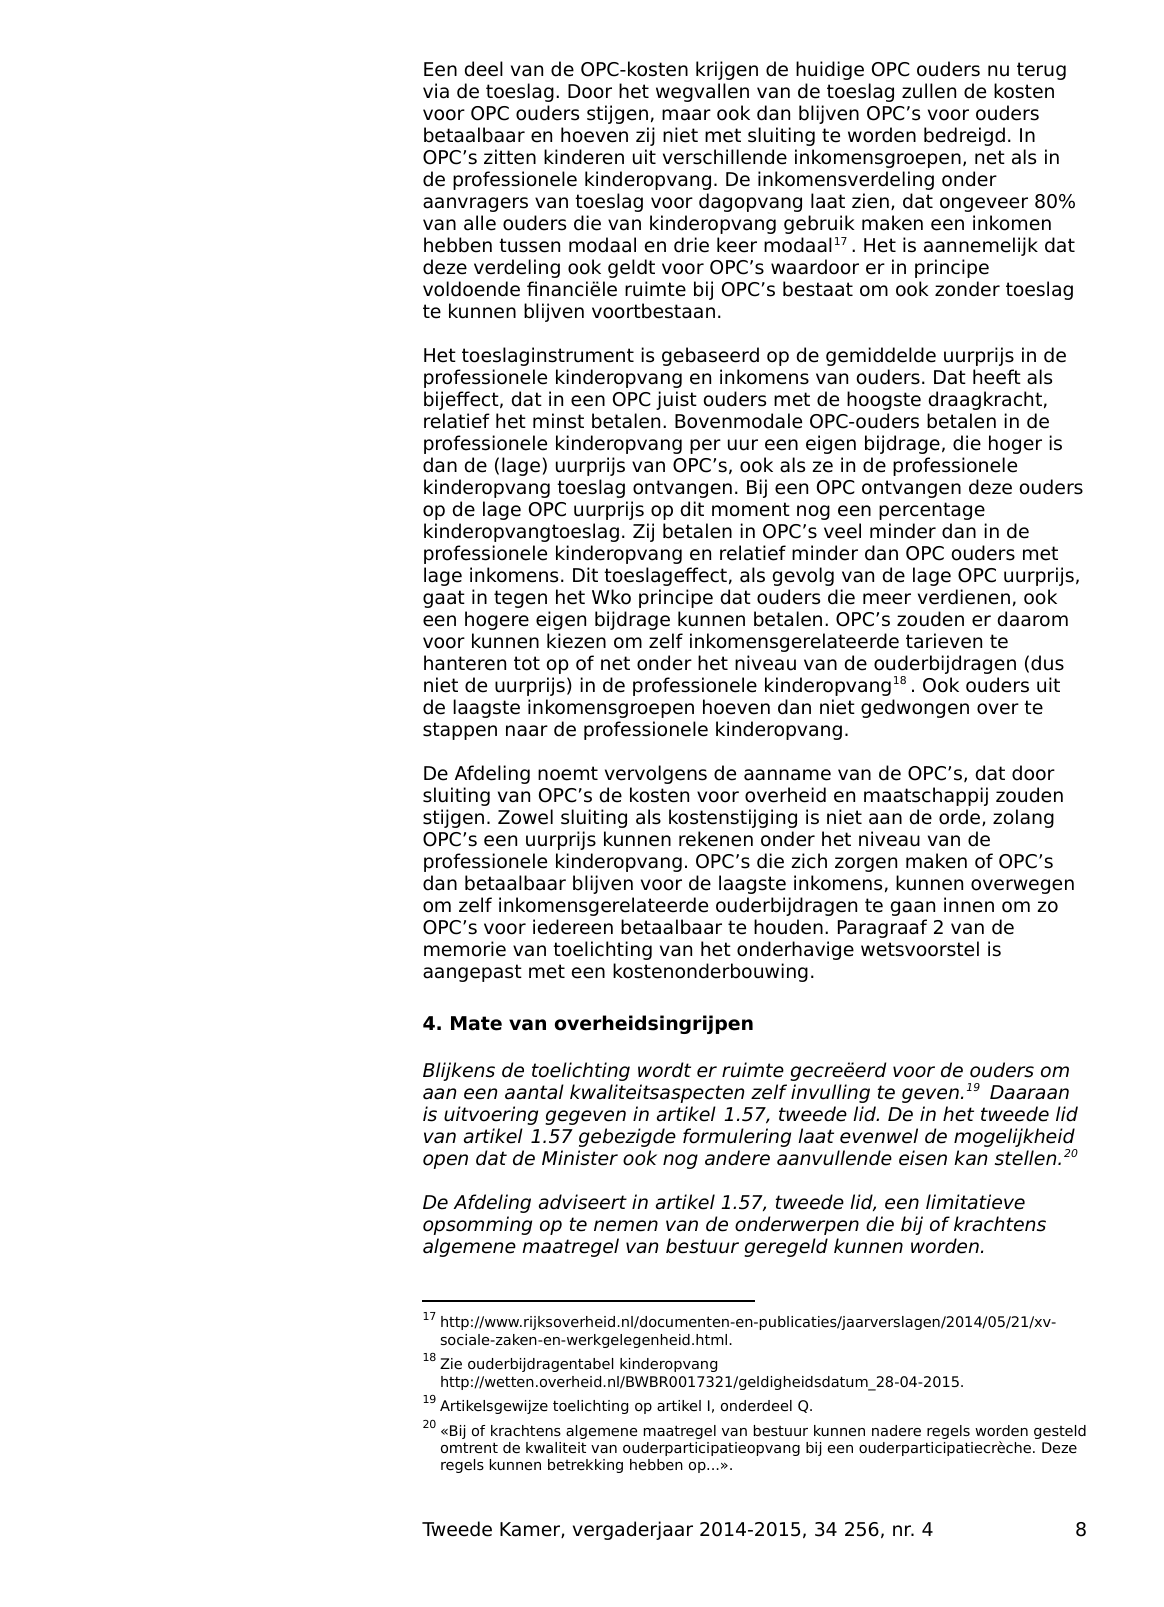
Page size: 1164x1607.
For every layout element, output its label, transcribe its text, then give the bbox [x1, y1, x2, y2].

subtitle 4. Mate van overheidsingrijpen [422, 1013, 1087, 1034]
text Een deel van de OPC-kosten krijgen de huidige OPC ouders nu terug via de toeslag. Door het wegvallen van de toeslag zullen de kosten voor OPC ouders stijgen, maar ook dan blijven OPC’s voor ouders betaalbaar en hoeven zij niet met sluiting te worden bedreigd. In OPC’s zitten kinderen uit verschillende inkomensgroepen, net als in de professionele kinderopvang. De inkomensverdeling onder aanvragers van toeslag voor dagopvang laat zien, dat ongeveer 80% van alle ouders die van kinderopvang gebruik maken een inkomen hebben tussen modaal en drie keer modaal. Het is aannemelijk dat deze verdeling ook geldt voor OPC’s waardoor er in principe voldoende financiële ruimte bij OPC’s bestaat om ook zonder toeslag te kunnen blijven voortbestaan. [422, 59, 1087, 323]
text Zie ouderbijdragentabel kinderopvang http://wetten.overheid.nl/BWBR0017321/geldigheidsdatum_28-04-2015. [422, 1352, 1087, 1391]
text De Afdeling adviseert in artikel 1.57, tweede lid, een limitatieve opsomming op te nemen van de onderwerpen die bij of krachtens algemene maatregel van bestuur geregeld kunnen worden. [422, 1192, 1087, 1258]
text http://www.rijksoverheid.nl/documenten-en-publicaties/jaarverslagen/2014/05/21/xv-sociale-zaken-en-werkgelegenheid.html. [422, 1310, 1087, 1349]
text «Bij of krachtens algemene maatregel van bestuur kunnen nadere regels worden gesteld omtrent de kwaliteit van ouderparticipatieopvang bij een ouderparticipatiecrèche. Deze regels kunnen betrekking hebben op...». [422, 1418, 1087, 1474]
text Het toeslaginstrument is gebaseerd op de gemiddelde uurprijs in de professionele kinderopvang en inkomens van ouders. Dat heeft als bijeffect, dat in een OPC juist ouders met de hoogste draagkracht, relatief het minst betalen. Bovenmodale OPC-ouders betalen in de professionele kinderopvang per uur een eigen bijdrage, die hoger is dan de (lage) uurprijs van OPC’s, ook als ze in de professionele kinderopvang toeslag ontvangen. Bij een OPC ontvangen deze ouders op de lage OPC uurprijs op dit moment nog een percentage kinderopvangtoeslag. Zij betalen in OPC’s veel minder dan in de professionele kinderopvang en relatief minder dan OPC ouders met lage inkomens. Dit toeslageffect, als gevolg van de lage OPC uurprijs, gaat in tegen het Wko principe dat ouders die meer verdienen, ook een hogere eigen bijdrage kunnen betalen. OPC’s zouden er daarom voor kunnen kiezen om zelf inkomensgerelateerde tarieven te hanteren tot op of net onder het niveau van de ouderbijdragen (dus niet de uurprijs) in de professionele kinderopvang. Ook ouders uit de laagste inkomensgroepen hoeven dan niet gedwongen over te stappen naar de professionele kinderopvang. [422, 345, 1087, 741]
text Blijkens de toelichting wordt er ruimte gecreëerd voor de ouders om aan een aantal kwaliteitsaspecten zelf invulling te geven. Daaraan is uitvoering gegeven in artikel 1.57, tweede lid. De in het tweede lid van artikel 1.57 gebezigde formulering laat evenwel de mogelijkheid open dat de Minister ook nog andere aanvullende eisen kan stellen. [422, 1059, 1087, 1169]
text Artikelsgewijze toelichting op artikel I, onderdeel Q. [422, 1393, 1087, 1416]
text De Afdeling noemt vervolgens de aanname van de OPC’s, dat door sluiting van OPC’s de kosten voor overheid en maatschappij zouden stijgen. Zowel sluiting als kostenstijging is niet aan de orde, zolang OPC’s een uurprijs kunnen rekenen onder het niveau van de professionele kinderopvang. OPC’s die zich zorgen maken of OPC’s dan betaalbaar blijven voor de laagste inkomens, kunnen overwegen om zelf inkomensgerelateerde ouderbijdragen te gaan innen om zo OPC’s voor iedereen betaalbaar te houden. Paragraaf 2 van de memorie van toelichting van het onderhavige wetsvoorstel is aangepast met een kostenonderbouwing. [422, 763, 1087, 983]
